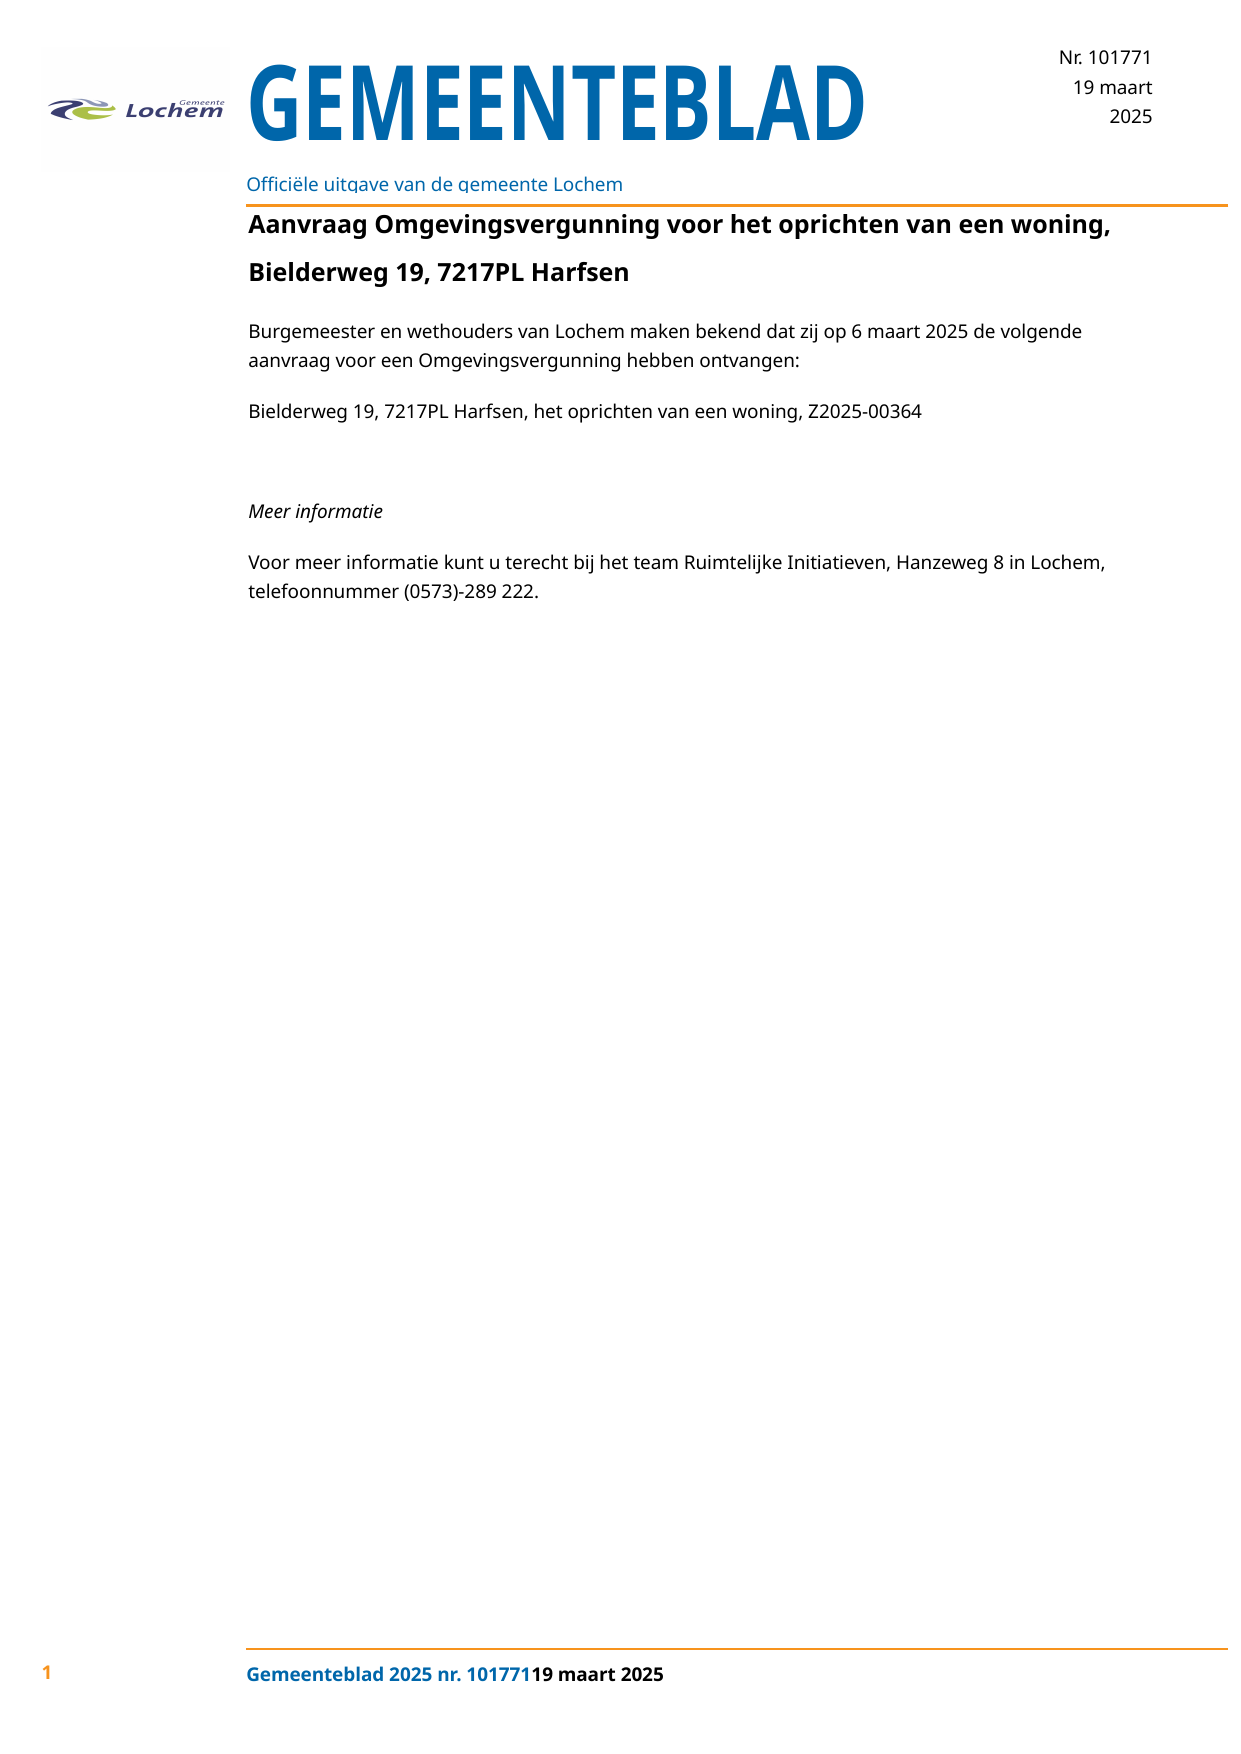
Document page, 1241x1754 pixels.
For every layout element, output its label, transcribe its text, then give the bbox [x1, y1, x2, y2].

text Aanvraag Omgevingsvergunning voor het oprichten van een woning, Bielderweg 19, 7217PL Harfsen [248, 207, 1152, 288]
text Bielderweg 19, 7217PL Harfsen, het oprichten van een woning, Z2025-00364 [248, 398, 1152, 424]
text Voor meer informatie kunt u terecht bij het team Ruimtelijke Initiatieven, Hanzeweg 8 in Lochem, telefoonnummer (0573)-289 222. [248, 549, 1152, 604]
text Meer informatie [248, 499, 1152, 524]
text Burgemeester en wethouders van Lochem maken bekend dat zij op 6 maart 2025 de volgende aanvraag voor een Omgevingsvergunning hebben ontvangen: [248, 318, 1152, 373]
picture [41, 47, 231, 172]
